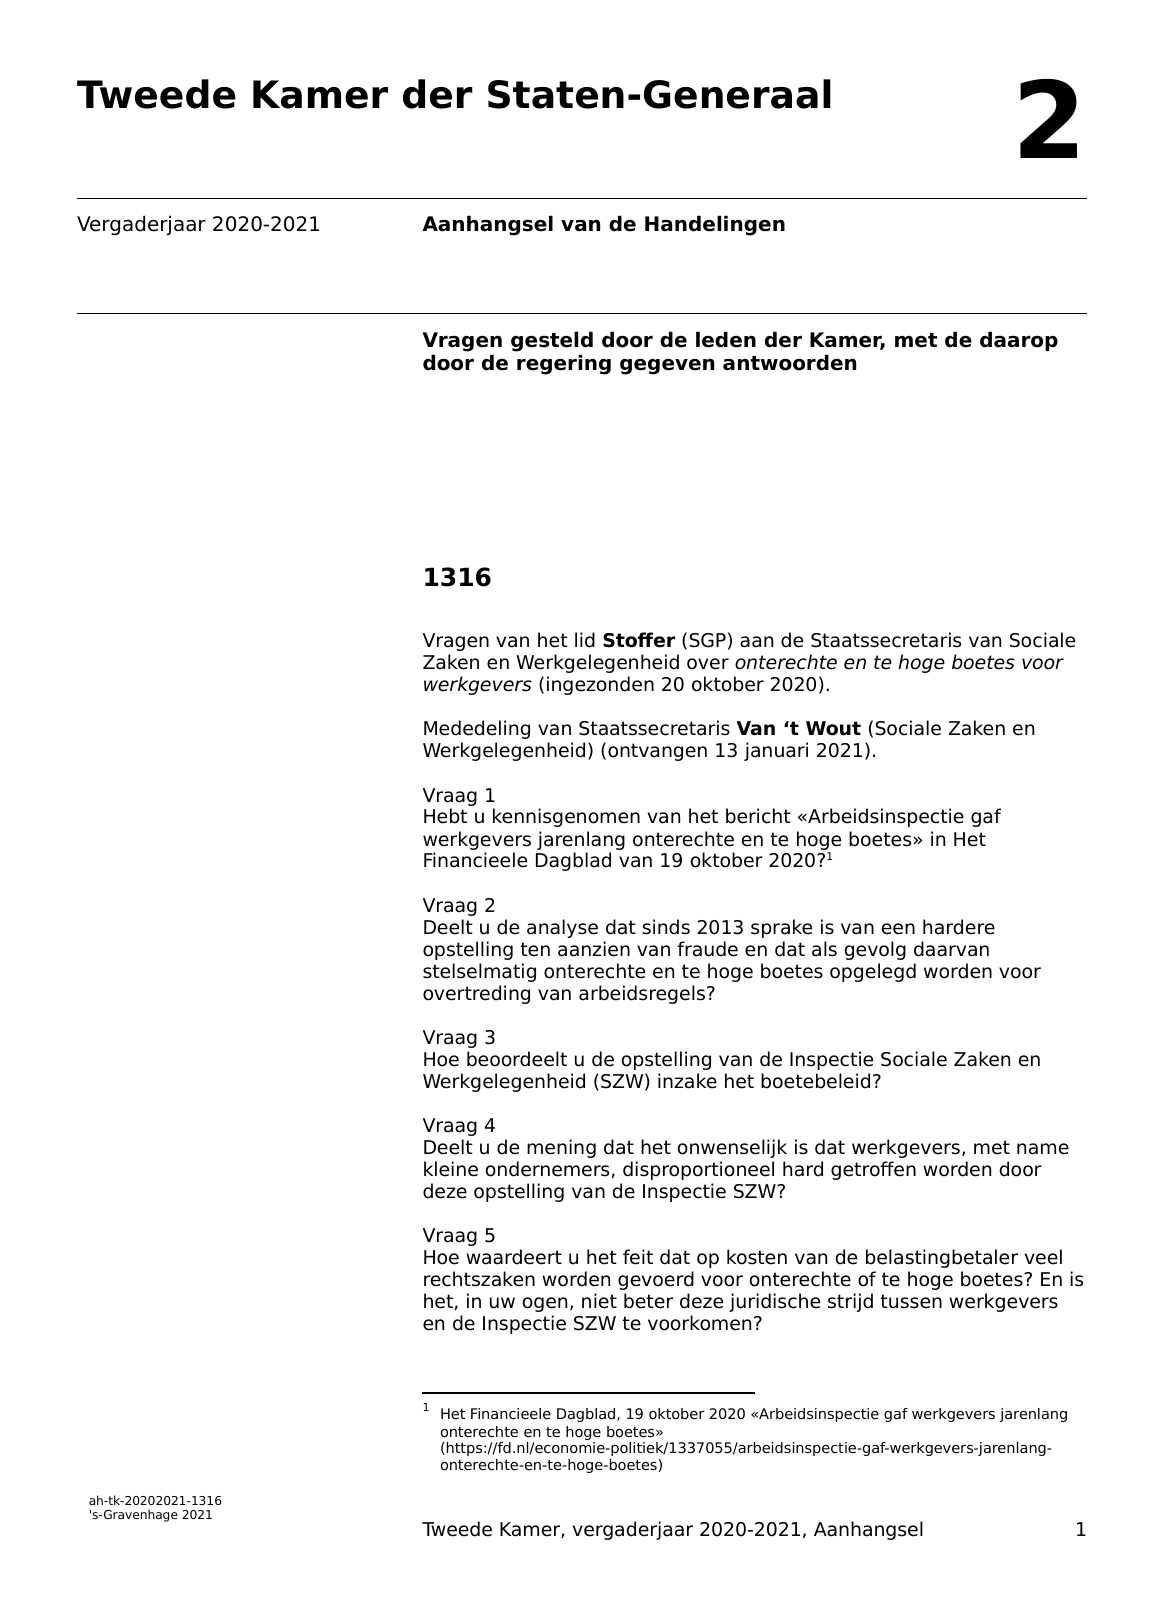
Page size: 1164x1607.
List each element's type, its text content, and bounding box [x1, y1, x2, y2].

table_header 2 [886, 59, 1087, 198]
text Deelt u de mening dat het onwenselijk is dat werkgevers, met name kleine ondernemers, disproportioneel hard getroffen worden door deze opstelling van de Inspectie SZW? [422, 1137, 1087, 1203]
text Vraag 1 [422, 784, 1087, 806]
text ah-tk-20202021-1316 [88, 1494, 323, 1508]
text Vraag 2 [422, 894, 1087, 917]
table_cell [77, 314, 422, 375]
text 1316 [422, 563, 1087, 592]
text 's-Gravenhage 2021 [88, 1508, 323, 1522]
text Deelt u de analyse dat sinds 2013 sprake is van een hardere opstelling ten aanzien van fraude en dat als gevolg daarvan stelselmatig onterechte en te hoge boetes opgelegd worden voor overtreding van arbeidsregels? [422, 917, 1087, 1004]
text Mededeling van Staatssecretaris Van ‘t Wout (Sociale Zaken en Werkgelegenheid) (ontvangen 13 januari 2021). [422, 718, 1087, 762]
text Vragen van het lid Stoffer (SGP) aan de Staatssecretaris van Sociale Zaken en Werkgelegenheid over onterechte en te hoge boetes voor werkgevers (ingezonden 20 oktober 2020). [422, 630, 1087, 696]
table_cell Vragen gesteld door de leden der Kamer, met de daarop door de regering gegeven antwoorden [422, 314, 1087, 375]
table_cell Vergaderjaar 2020-2021 [77, 199, 422, 313]
table_cell Aanhangsel van de Handelingen [422, 199, 1087, 313]
text Hoe waardeert u het feit dat op kosten van de belastingbetaler veel rechtszaken worden gevoerd voor onterechte of te hoge boetes? En is het, in uw ogen, niet beter deze juridische strijd tussen werkgevers en de Inspectie SZW te voorkomen? [422, 1247, 1087, 1335]
text Hoe beoordeelt u de opstelling van de Inspectie Sociale Zaken en Werkgelegenheid (SZW) inzake het boetebeleid? [422, 1049, 1087, 1093]
table_header Tweede Kamer der Staten-Generaal [77, 59, 886, 198]
text Hebt u kennisgenomen van het bericht «Arbeidsinspectie gaf werkgevers jarenlang onterechte en te hoge boetes» in Het Financieele Dagblad van 19 oktober 2020? [422, 806, 1087, 872]
text Vraag 3 [422, 1027, 1087, 1049]
text Vraag 5 [422, 1225, 1087, 1247]
text Het Financieele Dagblad, 19 oktober 2020 «Arbeidsinspectie gaf werkgevers jarenlang onterechte en te hoge boetes» (https://fd.nl/economie-politiek/1337055/arbeidsinspectie-gaf-werkgevers-jarenlang-onterechte-en-te-hoge-boetes) [422, 1402, 1087, 1474]
text Vraag 4 [422, 1115, 1087, 1137]
